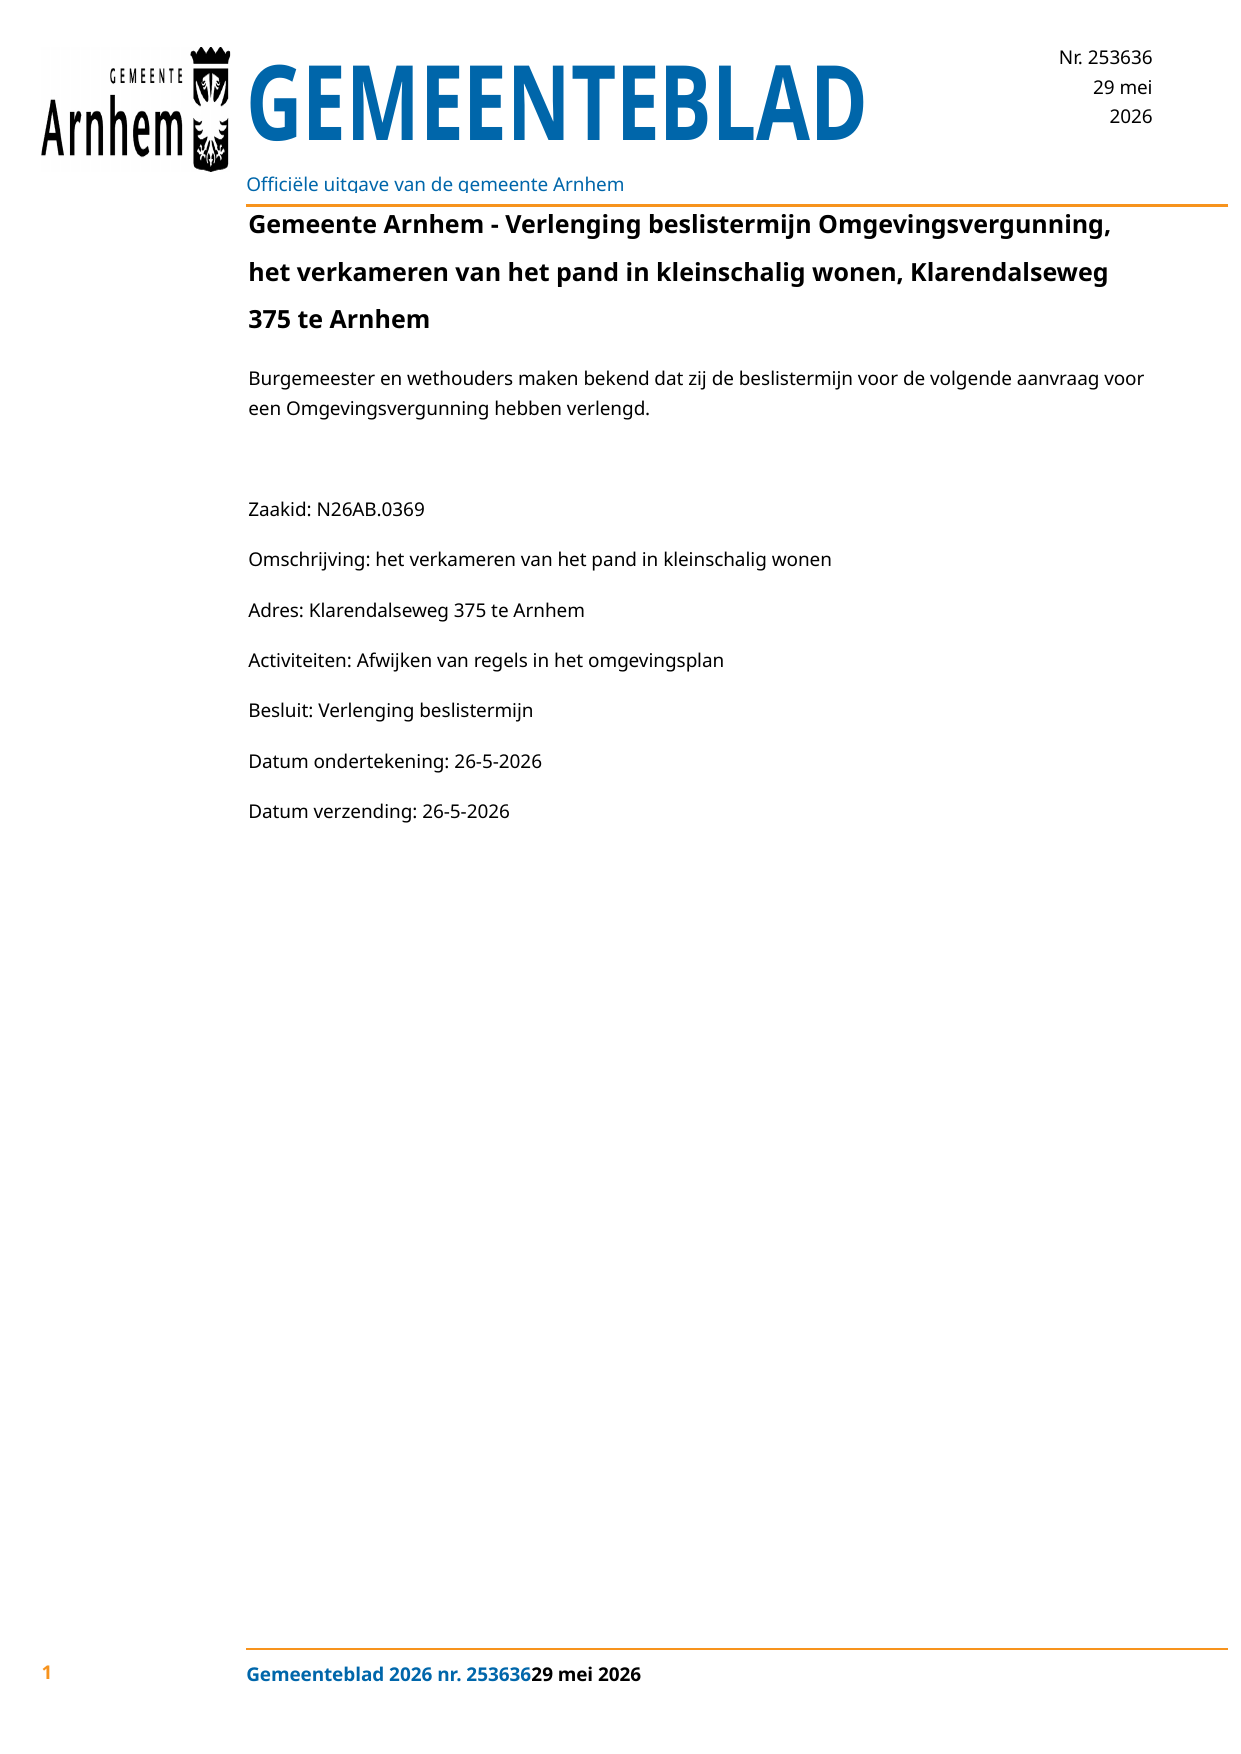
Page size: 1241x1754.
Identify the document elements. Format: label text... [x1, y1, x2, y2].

text Datum ondertekening: 26-5-2026 [248, 748, 1152, 774]
text Gemeente Arnhem - Verlenging beslistermijn Omgevingsvergunning, het verkameren van het pand in kleinschalig wonen, Klarendalseweg 375 te Arnhem [248, 207, 1152, 336]
text Besluit: Verlenging beslistermijn [248, 698, 1152, 723]
text Omschrijving: het verkameren van het pand in kleinschalig wonen [248, 546, 1152, 572]
picture [41, 47, 231, 172]
text Burgemeester en wethouders maken bekend dat zij de beslistermijn voor de volgende aanvraag voor een Omgevingsvergunning hebben verlengd. [248, 366, 1152, 421]
text Zaakid: N26AB.0369 [248, 496, 1152, 522]
text Activiteiten: Afwijken van regels in het omgevingsplan [248, 647, 1152, 673]
text Adres: Klarendalseweg 375 te Arnhem [248, 597, 1152, 622]
text Datum verzending: 26-5-2026 [248, 798, 1152, 824]
